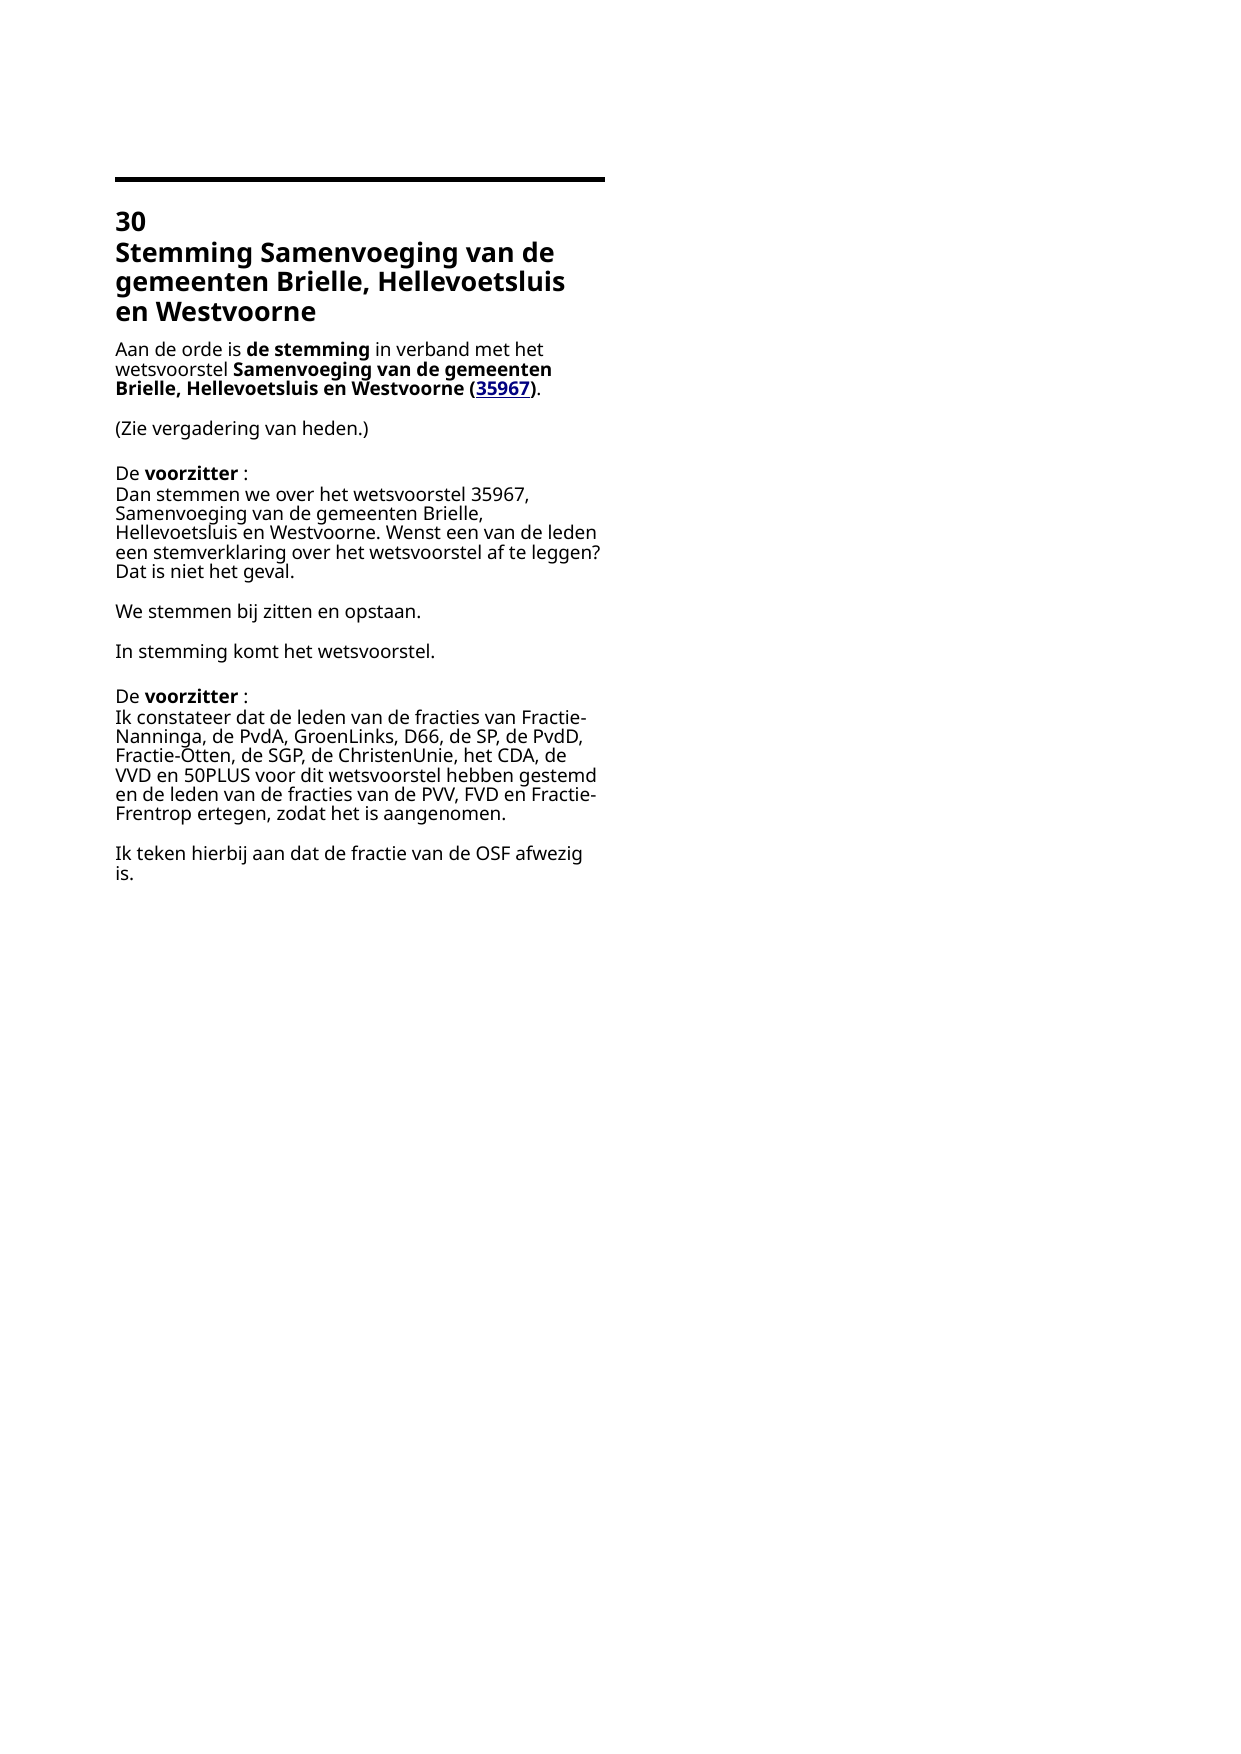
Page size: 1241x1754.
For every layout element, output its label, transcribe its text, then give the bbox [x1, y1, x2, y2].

text De voorzitter : [115, 683, 605, 709]
text 30 [115, 203, 605, 239]
text Dan stemmen we over het wetsvoorstel 35967, Samenvoeging van de gemeenten Brielle, Hellevoetsluis en Westvoorne. Wenst een van de leden een stemverklaring over het wetsvoorstel af te leggen? Dat is niet het geval. [115, 486, 605, 582]
text Aan de orde is de stemming in verband met het wetsvoorstel Samenvoeging van de gemeenten Brielle, Hellevoetsluis en Westvoorne (35967). [115, 341, 605, 399]
text De voorzitter : [115, 460, 605, 486]
text Ik teken hierbij aan dat de fractie van de OSF afwezig is. [115, 845, 605, 884]
text We stemmen bij zitten en opstaan. [115, 603, 605, 622]
text In stemming komt het wetsvoorstel. [115, 643, 605, 662]
text Ik constateer dat de leden van de fracties van Fractie-Nanninga, de PvdA, GroenLinks, D66, de SP, de PvdD, Fractie-Otten, de SGP, de ChristenUnie, het CDA, de VVD en 50PLUS voor dit wetsvoorstel hebben gestemd en de leden van de fracties van de PVV, FVD en Fractie-Frentrop ertegen, zodat het is aangenomen. [115, 709, 605, 824]
text Stemming Samenvoeging van de gemeenten Brielle, Hellevoetsluis en Westvoorne [115, 239, 605, 341]
text (Zie vergadering van heden.) [115, 420, 605, 439]
